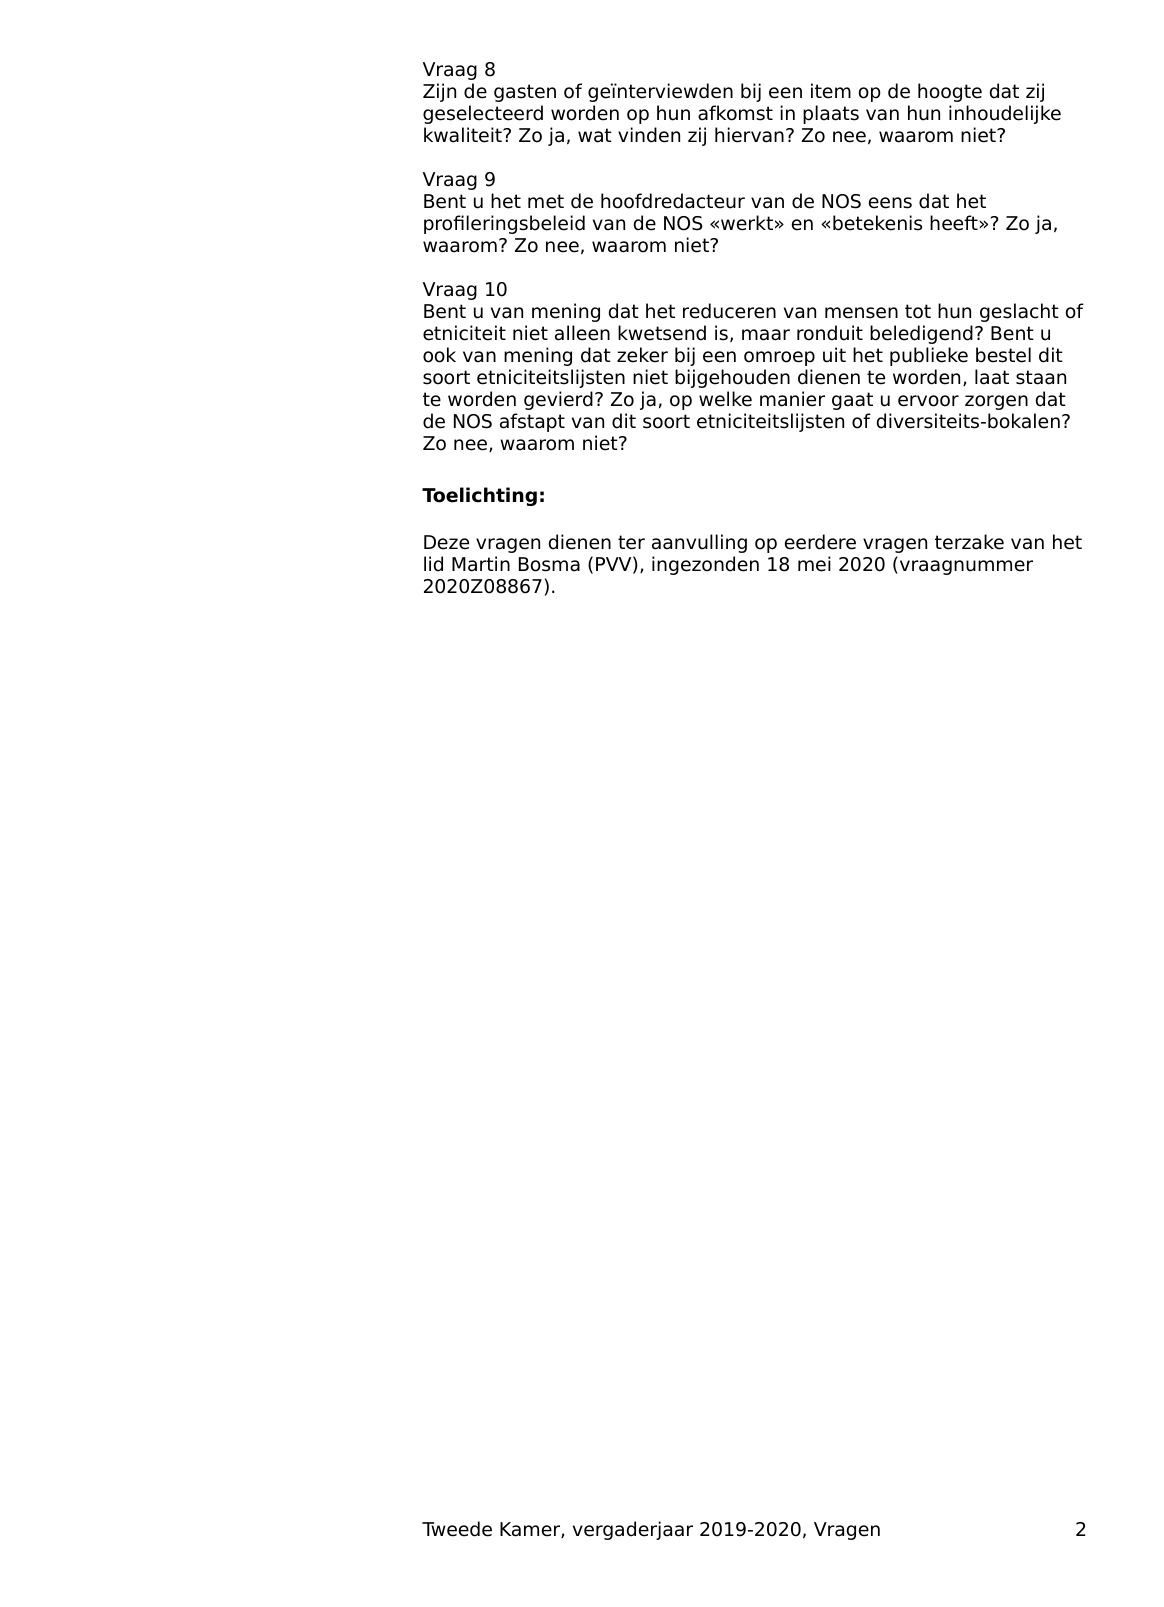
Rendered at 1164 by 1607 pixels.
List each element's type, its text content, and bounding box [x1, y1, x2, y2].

text Vraag 10 [422, 279, 1087, 301]
text Deze vragen dienen ter aanvulling op eerdere vragen terzake van het lid Martin Bosma (PVV), ingezonden 18 mei 2020 (vraagnummer 2020Z08867). [422, 532, 1087, 598]
text Bent u het met de hoofdredacteur van de NOS eens dat het profileringsbeleid van de NOS «werkt» en «betekenis heeft»? Zo ja, waarom? Zo nee, waarom niet? [422, 191, 1087, 257]
text Vraag 9 [422, 169, 1087, 191]
text Bent u van mening dat het reduceren van mensen tot hun geslacht of etniciteit niet alleen kwetsend is, maar ronduit beledigend? Bent u ook van mening dat zeker bij een omroep uit het publieke bestel dit soort etniciteitslijsten niet bijgehouden dienen te worden, laat staan te worden gevierd? Zo ja, op welke manier gaat u ervoor zorgen dat de NOS afstapt van dit soort etniciteitslijsten of diversiteits-bokalen? Zo nee, waarom niet? [422, 301, 1087, 455]
text Vraag 8 [422, 59, 1087, 81]
subtitle Toelichting: [422, 485, 1087, 507]
text Zijn de gasten of geïnterviewden bij een item op de hoogte dat zij geselecteerd worden op hun afkomst in plaats van hun inhoudelijke kwaliteit? Zo ja, wat vinden zij hiervan? Zo nee, waarom niet? [422, 81, 1087, 147]
